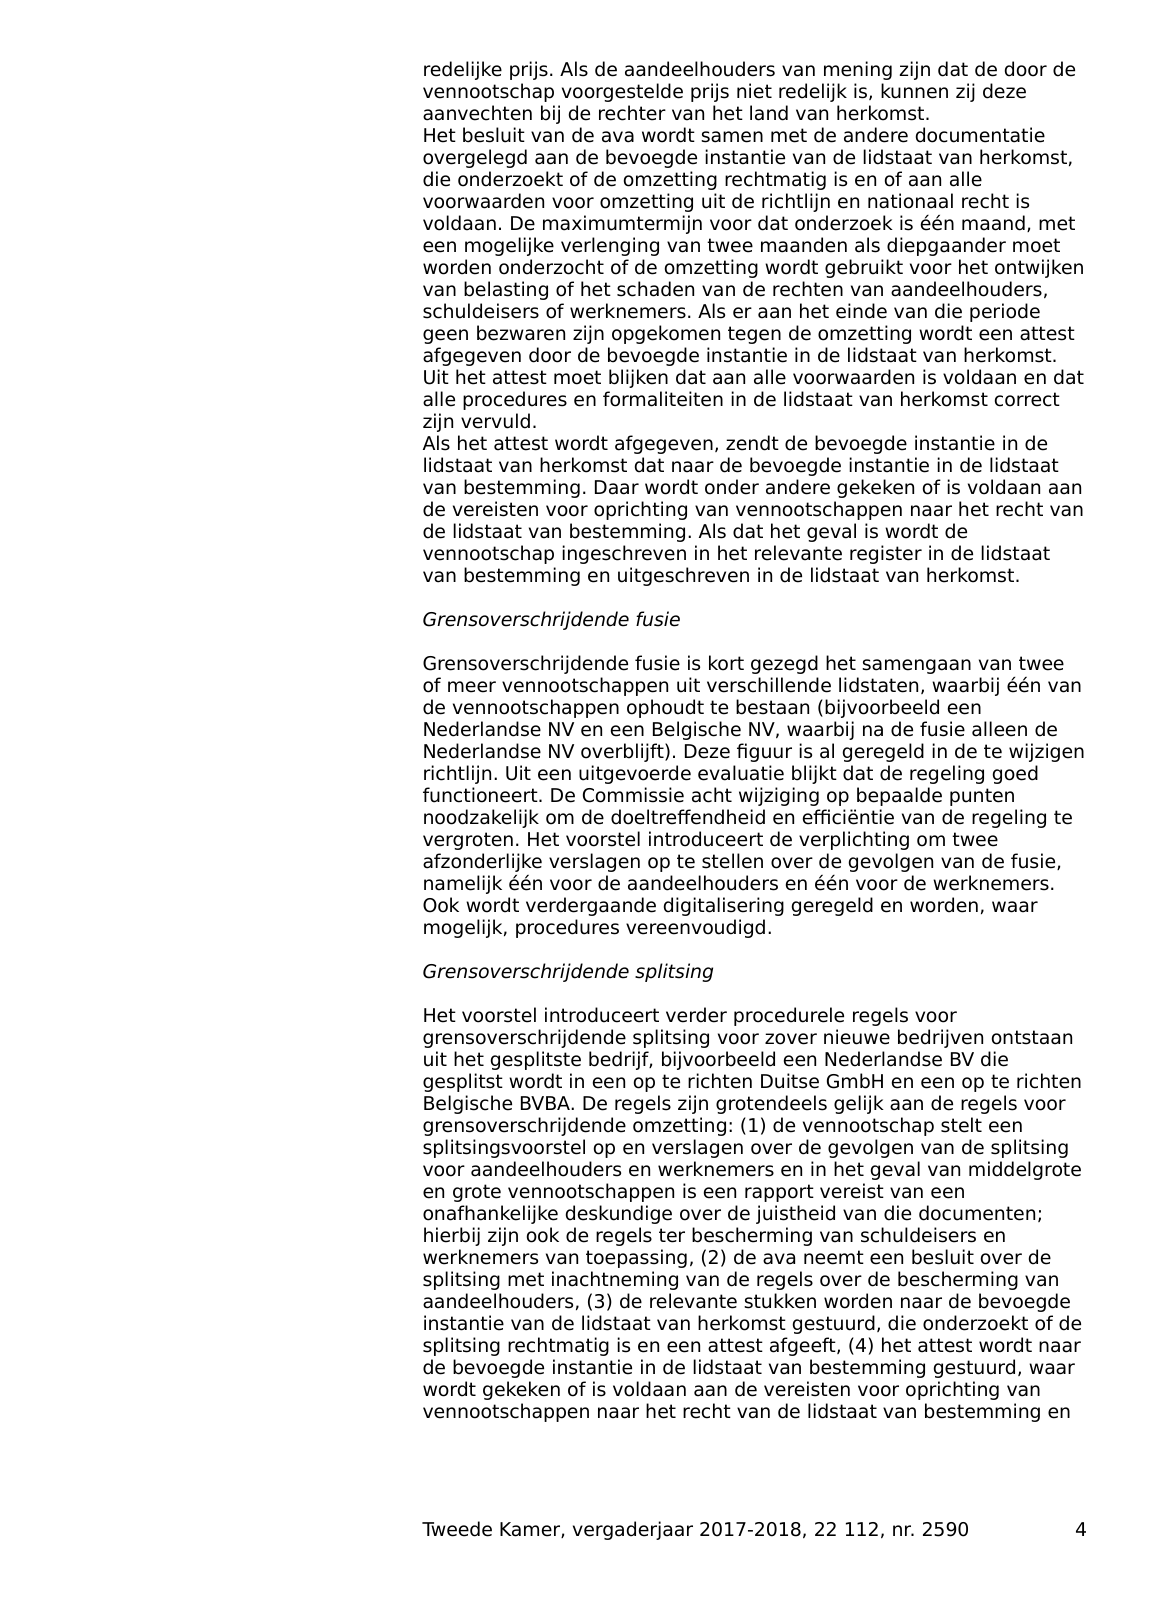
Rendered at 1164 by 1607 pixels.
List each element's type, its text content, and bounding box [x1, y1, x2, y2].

text Het voorstel introduceert verder procedurele regels voor grensoverschrijdende splitsing voor zover nieuwe bedrijven ontstaan uit het gesplitste bedrijf, bijvoorbeeld een Nederlandse BV die gesplitst wordt in een op te richten Duitse GmbH en een op te richten Belgische BVBA. De regels zijn grotendeels gelijk aan de regels voor grensoverschrijdende omzetting: (1) de vennootschap stelt een splitsingsvoorstel op en verslagen over de gevolgen van de splitsing voor aandeelhouders en werknemers en in het geval van middelgrote en grote vennootschappen is een rapport vereist van een onafhankelijke deskundige over de juistheid van die documenten; hierbij zijn ook de regels ter bescherming van schuldeisers en werknemers van toepassing, (2) de ava neemt een besluit over de splitsing met inachtneming van de regels over de bescherming van aandeelhouders, (3) de relevante stukken worden naar de bevoegde instantie van de lidstaat van herkomst gestuurd, die onderzoekt of de splitsing rechtmatig is en een attest afgeeft, (4) het attest wordt naar de bevoegde instantie in de lidstaat van bestemming gestuurd, waar wordt gekeken of is voldaan aan de vereisten voor oprichting van vennootschappen naar het recht van de lidstaat van bestemming en [422, 1005, 1087, 1423]
text redelijke prijs. Als de aandeelhouders van mening zijn dat de door de vennootschap voorgestelde prijs niet redelijk is, kunnen zij deze aanvechten bij de rechter van het land van herkomst. [422, 59, 1087, 125]
text Als het attest wordt afgegeven, zendt de bevoegde instantie in de lidstaat van herkomst dat naar de bevoegde instantie in de lidstaat van bestemming. Daar wordt onder andere gekeken of is voldaan aan de vereisten voor oprichting van vennootschappen naar het recht van de lidstaat van bestemming. Als dat het geval is wordt de vennootschap ingeschreven in het relevante register in de lidstaat van bestemming en uitgeschreven in de lidstaat van herkomst. [422, 433, 1087, 587]
text Het besluit van de ava wordt samen met de andere documentatie overgelegd aan de bevoegde instantie van de lidstaat van herkomst, die onderzoekt of de omzetting rechtmatig is en of aan alle voorwaarden voor omzetting uit de richtlijn en nationaal recht is voldaan. De maximumtermijn voor dat onderzoek is één maand, met een mogelijke verlenging van twee maanden als diepgaander moet worden onderzocht of de omzetting wordt gebruikt voor het ontwijken van belasting of het schaden van de rechten van aandeelhouders, schuldeisers of werknemers. Als er aan het einde van die periode geen bezwaren zijn opgekomen tegen de omzetting wordt een attest afgegeven door de bevoegde instantie in de lidstaat van herkomst. Uit het attest moet blijken dat aan alle voorwaarden is voldaan en dat alle procedures en formaliteiten in de lidstaat van herkomst correct zijn vervuld. [422, 125, 1087, 433]
subtitle Grensoverschrijdende splitsing [422, 961, 1087, 983]
text Grensoverschrijdende fusie is kort gezegd het samengaan van twee of meer vennootschappen uit verschillende lidstaten, waarbij één van de vennootschappen ophoudt te bestaan (bijvoorbeeld een Nederlandse NV en een Belgische NV, waarbij na de fusie alleen de Nederlandse NV overblijft). Deze figuur is al geregeld in de te wijzigen richtlijn. Uit een uitgevoerde evaluatie blijkt dat de regeling goed functioneert. De Commissie acht wijziging op bepaalde punten noodzakelijk om de doeltreffendheid en efficiëntie van de regeling te vergroten. Het voorstel introduceert de verplichting om twee afzonderlijke verslagen op te stellen over de gevolgen van de fusie, namelijk één voor de aandeelhouders en één voor de werknemers. Ook wordt verdergaande digitalisering geregeld en worden, waar mogelijk, procedures vereenvoudigd. [422, 653, 1087, 939]
subtitle Grensoverschrijdende fusie [422, 609, 1087, 631]
